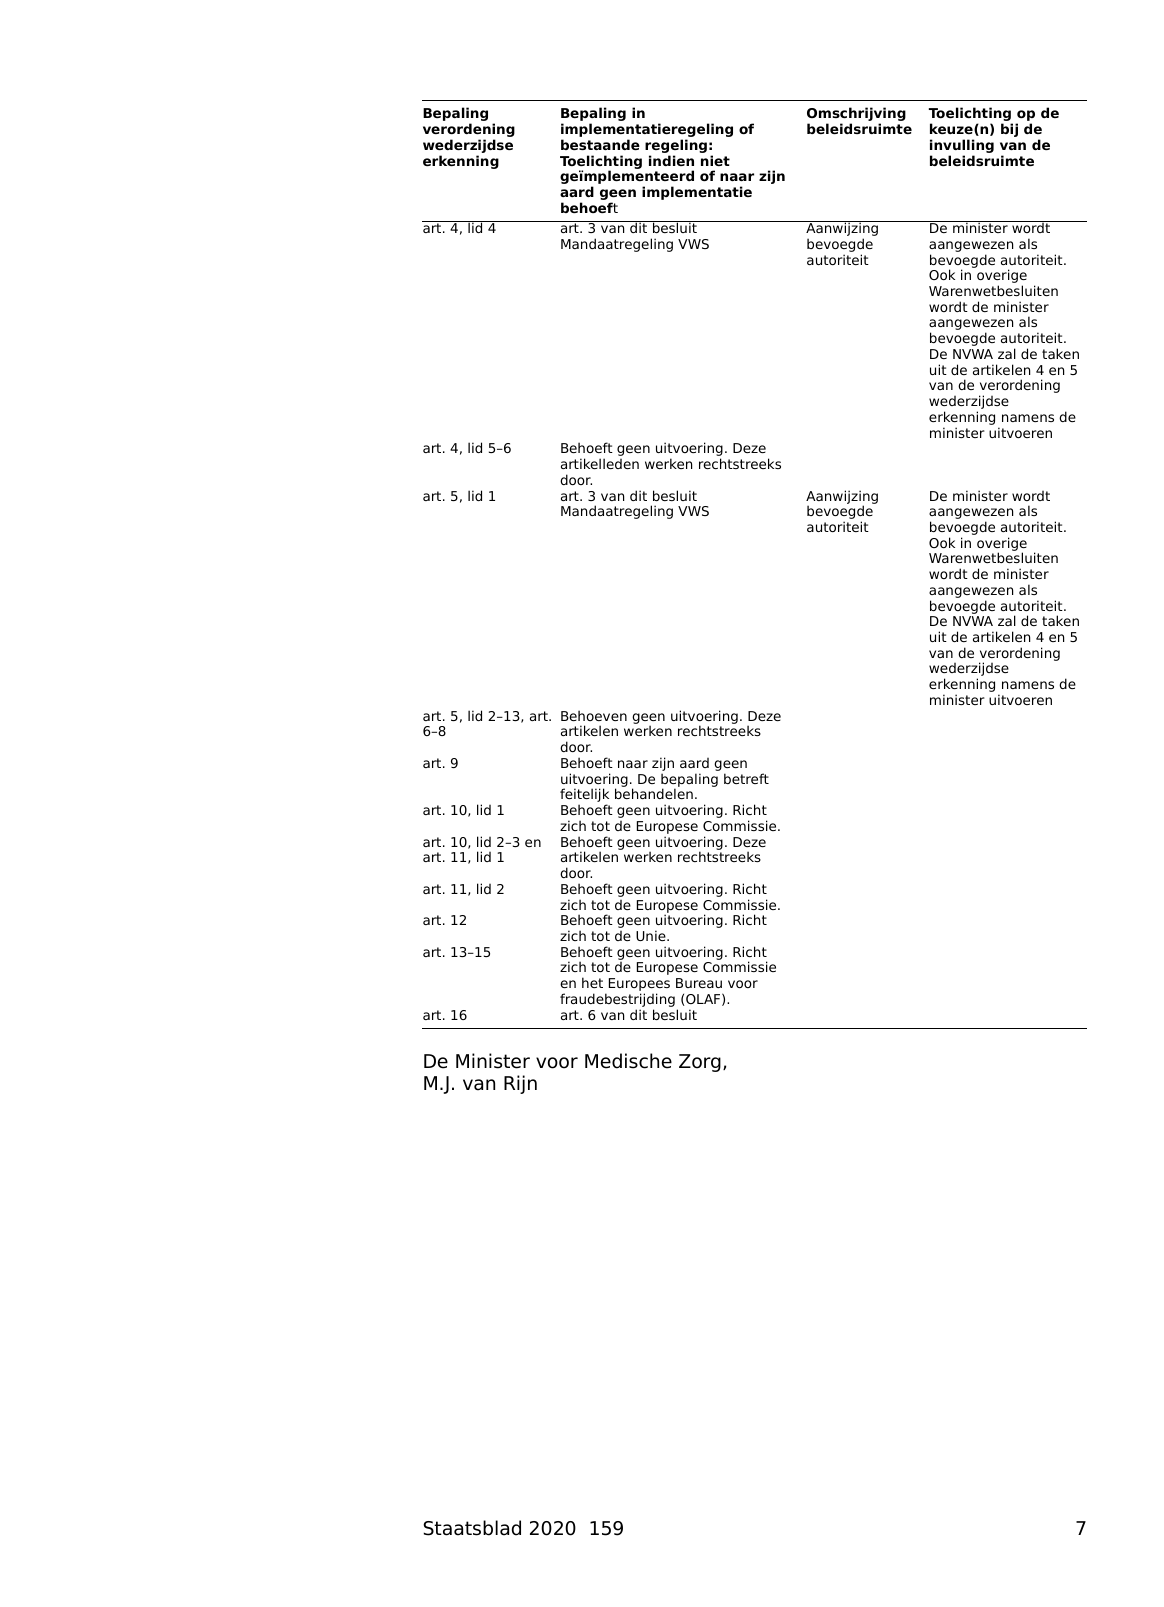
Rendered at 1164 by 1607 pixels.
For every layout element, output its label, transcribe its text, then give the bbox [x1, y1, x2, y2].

table_cell art. 4, lid 4 [422, 222, 554, 441]
table_cell art. 13–15 [422, 945, 554, 1007]
table_cell Behoeft geen uitvoering. Richt zich tot de Europese Commissie en het Europees Bureau voor fraudebestrijding (OLAF). [554, 945, 800, 1007]
table_cell [923, 756, 1087, 803]
table_cell [923, 441, 1087, 488]
table_cell Behoeft geen uitvoering. Deze artikelen werken rechtstreeks door. [554, 834, 800, 882]
table_cell [800, 709, 923, 756]
table_cell art. 3 van dit besluit Mandaatregeling VWS [554, 488, 800, 708]
table_cell Behoeven geen uitvoering. Deze artikelen werken rechtstreeks door. [554, 709, 800, 756]
table_cell [800, 882, 923, 913]
table_cell [923, 803, 1087, 834]
table_cell Aanwijzing bevoegde autoriteit [800, 488, 923, 708]
table_cell [923, 834, 1087, 882]
table_header Toelichting op de keuze(n) bij de invulling van de beleidsruimte [923, 101, 1087, 221]
table_cell Behoeft geen uitvoering. Deze artikelleden werken rechtstreeks door. [554, 441, 800, 488]
table_cell Behoeft geen uitvoering. Richt zich tot de Europese Commissie. [554, 882, 800, 913]
text De Minister voor Medische Zorg, M.J. van Rijn [422, 1051, 1087, 1095]
table_cell art. 5, lid 1 [422, 488, 554, 708]
table_cell art. 3 van dit besluit Mandaatregeling VWS [554, 222, 800, 441]
table_cell art. 11, lid 2 [422, 882, 554, 913]
table_cell art. 10, lid 2–3 en art. 11, lid 1 [422, 834, 554, 882]
table_cell Behoeft naar zijn aard geen uitvoering. De bepaling betreft feitelijk behandelen. [554, 756, 800, 803]
table_cell [800, 913, 923, 944]
table_cell art. 9 [422, 756, 554, 803]
table_cell De minister wordt aangewezen als bevoegde autoriteit. Ook in overige Warenwetbesluiten wordt de minister aangewezen als bevoegde autoriteit. De NVWA zal de taken uit de artikelen 4 en 5 van de verordening wederzijdse erkenning namens de minister uitvoeren [923, 222, 1087, 441]
table_cell [800, 1008, 923, 1028]
table_header Omschrijving beleidsruimte [800, 101, 923, 221]
table_header Bepaling in implementatieregeling of bestaande regeling: Toelichting indien niet geïmplementeerd of naar zijn aard geen implementatie behoeft [554, 101, 800, 221]
table_cell [800, 803, 923, 834]
table_cell art. 6 van dit besluit [554, 1008, 800, 1028]
table_cell art. 4, lid 5–6 [422, 441, 554, 488]
table_header Bepaling verordening wederzijdse erkenning [422, 101, 554, 221]
table_cell [923, 913, 1087, 944]
table_cell art. 10, lid 1 [422, 803, 554, 834]
table_cell art. 12 [422, 913, 554, 944]
table_cell art. 5, lid 2–13, art. 6–8 [422, 709, 554, 756]
table_cell Behoeft geen uitvoering. Richt zich tot de Europese Commissie. [554, 803, 800, 834]
table_cell [800, 441, 923, 488]
table_cell art. 16 [422, 1008, 554, 1028]
table_cell Aanwijzing bevoegde autoriteit [800, 222, 923, 441]
table_cell [923, 882, 1087, 913]
table_cell [800, 945, 923, 1007]
table_cell [800, 834, 923, 882]
table_cell [923, 945, 1087, 1007]
table_cell [923, 1008, 1087, 1028]
table_cell De minister wordt aangewezen als bevoegde autoriteit. Ook in overige Warenwetbesluiten wordt de minister aangewezen als bevoegde autoriteit. De NVWA zal de taken uit de artikelen 4 en 5 van de verordening wederzijdse erkenning namens de minister uitvoeren [923, 488, 1087, 708]
table_cell Behoeft geen uitvoering. Richt zich tot de Unie. [554, 913, 800, 944]
table_cell [800, 756, 923, 803]
table_cell [923, 709, 1087, 756]
